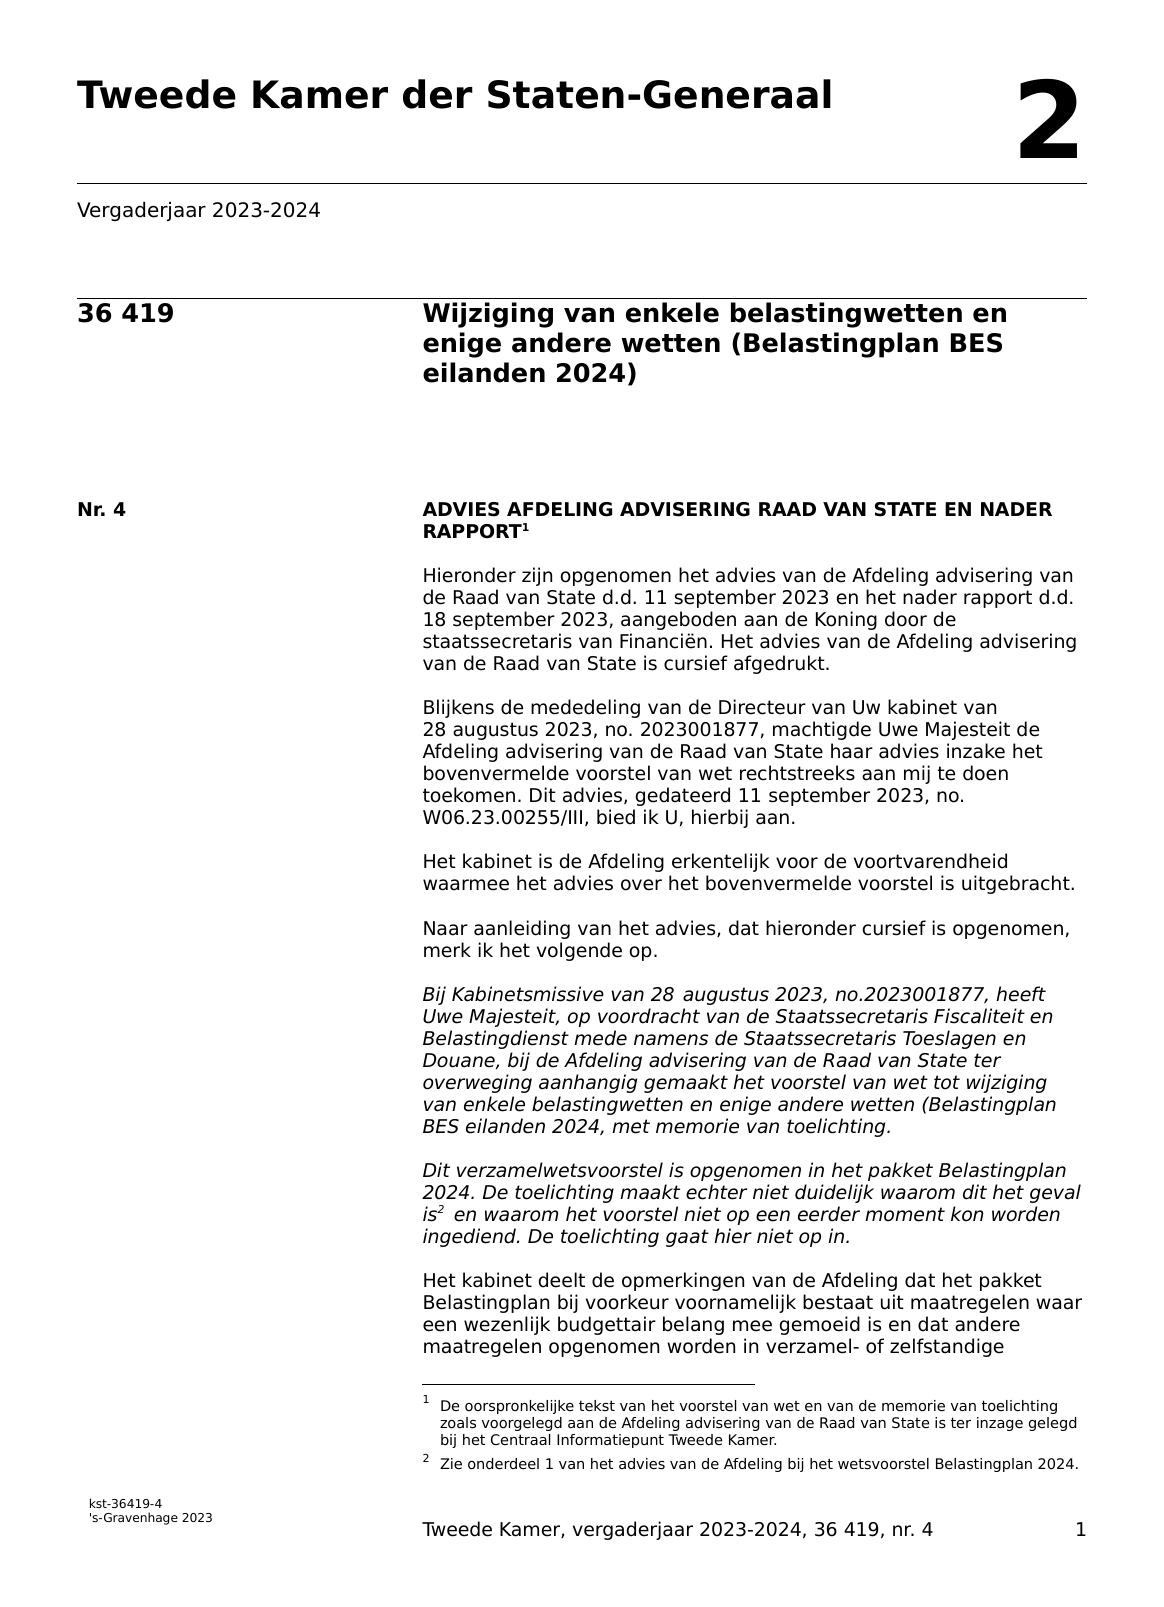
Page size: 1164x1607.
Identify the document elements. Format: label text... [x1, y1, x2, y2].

subtitle Nr. 4 ADVIES AFDELING ADVISERING RAAD VAN STATE EN NADER RAPPORT [77, 499, 1087, 543]
table_header Tweede Kamer der Staten-Generaal [77, 59, 886, 183]
table_header 2 [886, 59, 1087, 183]
text Het kabinet deelt de opmerkingen van de Afdeling dat het pakket Belastingplan bij voorkeur voornamelijk bestaat uit maatregelen waar een wezenlijk budgettair belang mee gemoeid is en dat andere maatregelen opgenomen worden in verzamel- of zelfstandige [422, 1270, 1087, 1358]
text Het kabinet is de Afdeling erkentelijk voor de voortvarendheid waarmee het advies over het bovenvermelde voorstel is uitgebracht. [422, 851, 1087, 895]
text Naar aanleiding van het advies, dat hieronder cursief is opgenomen, merk ik het volgende op. [422, 917, 1087, 961]
text Dit verzamelwetsvoorstel is opgenomen in het pakket Belastingplan 2024. De toelichting maakt echter niet duidelijk waarom dit het geval is en waarom het voorstel niet op een eerder moment kon worden ingediend. De toelichting gaat hier niet op in. [422, 1160, 1087, 1248]
text Zie onderdeel 1 van het advies van de Afdeling bij het wetsvoorstel Belastingplan 2024. [422, 1452, 1087, 1474]
text Bij Kabinetsmissive van 28 augustus 2023, no.2023001877, heeft Uwe Majesteit, op voordracht van de Staatssecretaris Fiscaliteit en Belastingdienst mede namens de Staatssecretaris Toeslagen en Douane, bij de Afdeling advisering van de Raad van State ter overweging aanhangig gemaakt het voorstel van wet tot wijziging van enkele belastingwetten en enige andere wetten (Belastingplan BES eilanden 2024, met memorie van toelichting. [422, 984, 1087, 1137]
text Hieronder zijn opgenomen het advies van de Afdeling advisering van de Raad van State d.d. 11 september 2023 en het nader rapport d.d. 18 september 2023, aangeboden aan de Koning door de staatssecretaris van Financiën. Het advies van de Afdeling advisering van de Raad van State is cursief afgedrukt. [422, 565, 1087, 675]
subtitle 36 419 Wijziging van enkele belastingwetten en enige andere wetten (Belastingplan BES eilanden 2024) [77, 299, 1087, 388]
text De oorspronkelijke tekst van het voorstel van wet en van de memorie van toelichting zoals voorgelegd aan de Afdeling advisering van de Raad van State is ter inzage gelegd bij het Centraal Informatiepunt Tweede Kamer. [422, 1393, 1087, 1449]
text Blijkens de mededeling van de Directeur van Uw kabinet van 28 augustus 2023, no. 2023001877, machtigde Uwe Majesteit de Afdeling advisering van de Raad van State haar advies inzake het bovenvermelde voorstel van wet rechtstreeks aan mij te doen toekomen. Dit advies, gedateerd 11 september 2023, no. W06.23.00255/III, bied ik U, hierbij aan. [422, 697, 1087, 829]
table_cell Vergaderjaar 2023-2024 [77, 184, 1087, 298]
text kst-36419-4 [88, 1497, 323, 1511]
text 's-Gravenhage 2023 [88, 1511, 323, 1525]
